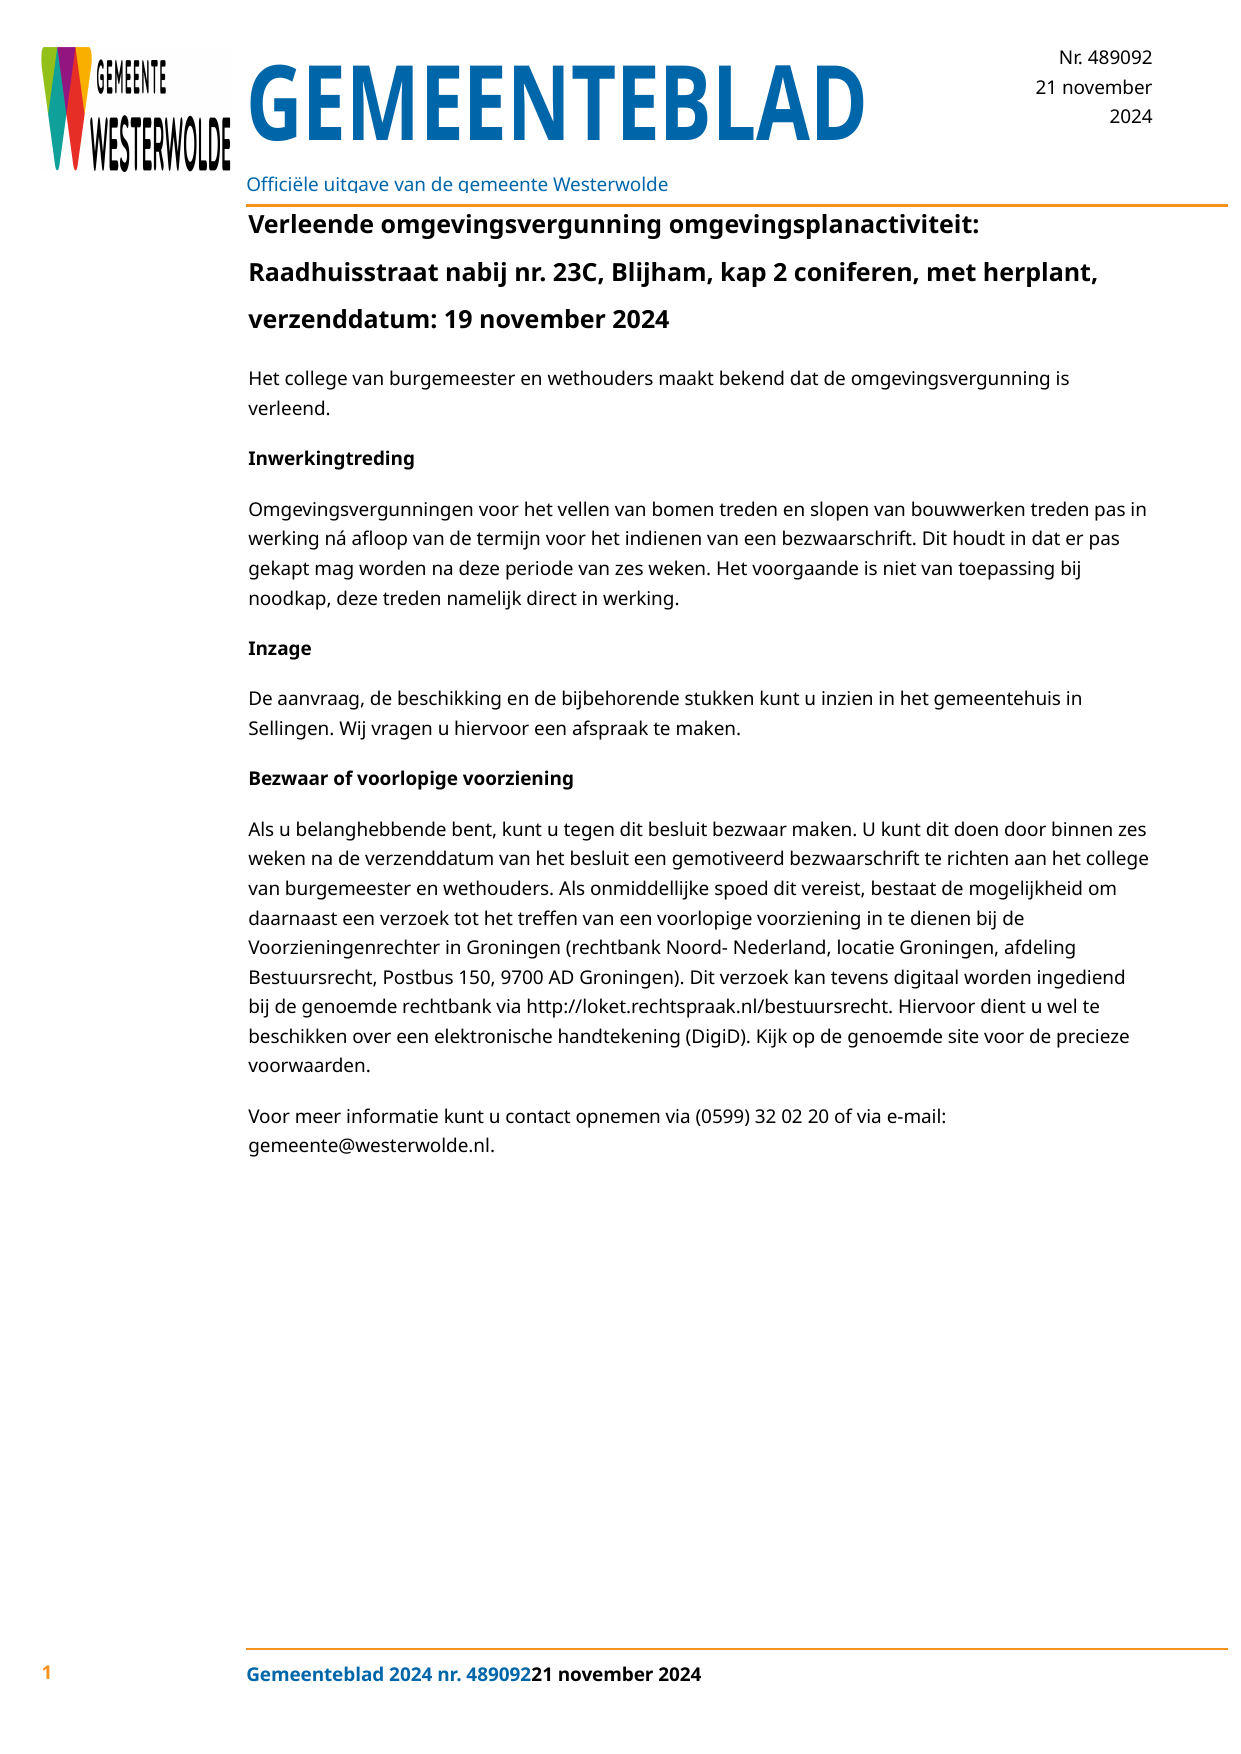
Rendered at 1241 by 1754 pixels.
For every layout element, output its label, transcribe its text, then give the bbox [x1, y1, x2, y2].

text De aanvraag, de beschikking en de bijbehorende stukken kunt u inzien in het gemeentehuis in Sellingen. Wij vragen u hiervoor een afspraak te maken. [248, 686, 1152, 741]
text Omgevingsvergunningen voor het vellen van bomen treden en slopen van bouwwerken treden pas in werking ná afloop van de termijn voor het indienen van een bezwaarschrift. Dit houdt in dat er pas gekapt mag worden na deze periode van zes weken. Het voorgaande is niet van toepassing bij noodkap, deze treden namelijk direct in werking. [248, 496, 1152, 610]
text Bezwaar of voorlopige voorziening [248, 766, 1152, 791]
text Voor meer informatie kunt u contact opnemen via (0599) 32 02 20 of via e-mail: gemeente@westerwolde.nl. [248, 1103, 1152, 1158]
text Inzage [248, 635, 1152, 661]
text Verleende omgevingsvergunning omgevingsplanactiviteit: Raadhuisstraat nabij nr. 23C, Blijham, kap 2 coniferen, met herplant, verzenddatum: 19 november 2024 [248, 207, 1152, 336]
text Inwerkingtreding [248, 446, 1152, 471]
text Als u belanghebbende bent, kunt u tegen dit besluit bezwaar maken. U kunt dit doen door binnen zes weken na de verzenddatum van het besluit een gemotiveerd bezwaarschrift te richten aan het college van burgemeester en wethouders. Als onmiddellijke spoed dit vereist, bestaat de mogelijkheid om daarnaast een verzoek tot het treffen van een voorlopige voorziening in te dienen bij de Voorzieningenrechter in Groningen (rechtbank Noord- Nederland, locatie Groningen, afdeling Bestuursrecht, Postbus 150, 9700 AD Groningen). Dit verzoek kan tevens digitaal worden ingediend bij de genoemde rechtbank via http://loket.rechtspraak.nl/bestuursrecht. Hiervoor dient u wel te beschikken over een elektronische handtekening (DigiD). Kijk op de genoemde site voor de precieze voorwaarden. [248, 816, 1152, 1078]
picture [41, 47, 231, 172]
text Het college van burgemeester en wethouders maakt bekend dat de omgevingsvergunning is verleend. [248, 366, 1152, 421]
